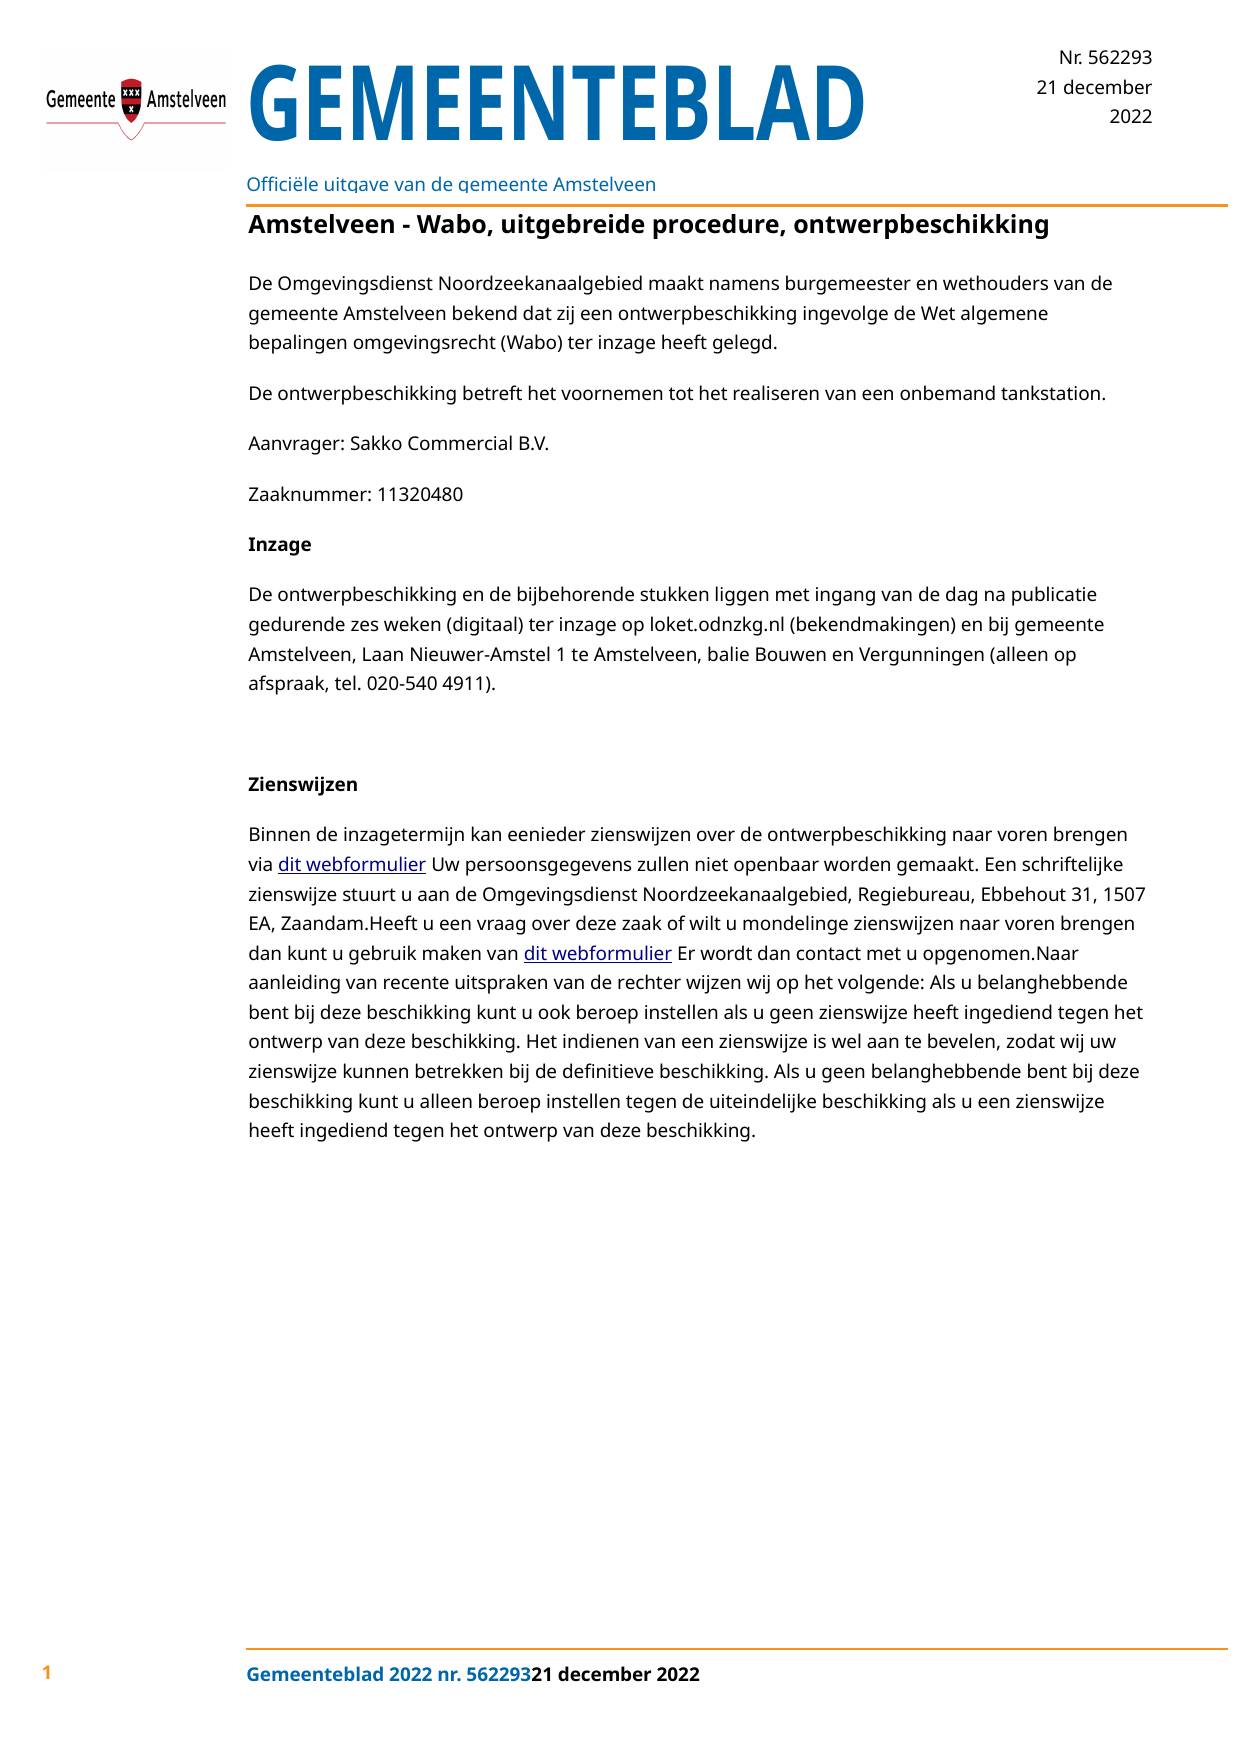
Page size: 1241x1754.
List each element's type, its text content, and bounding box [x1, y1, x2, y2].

text Amstelveen - Wabo, uitgebreide procedure, ontwerpbeschikking [248, 207, 1152, 241]
text Zaaknummer: 11320480 [248, 481, 1152, 506]
text Aanvrager: Sakko Commercial B.V. [248, 430, 1152, 456]
text Binnen de inzagetermijn kan eenieder zienswijzen over de ontwerpbeschikking naar voren brengen via dit webformulier Uw persoonsgegevens zullen niet openbaar worden gemaakt. Een schriftelijke zienswijze stuurt u aan de Omgevingsdienst Noordzeekanaalgebied, Regiebureau, Ebbehout 31, 1507 EA, Zaandam.Heeft u een vraag over deze zaak of wilt u mondelinge zienswijzen naar voren brengen dan kunt u gebruik maken van dit webformulier Er wordt dan contact met u opgenomen.Naar aanleiding van recente uitspraken van de rechter wijzen wij op het volgende: Als u belanghebbende bent bij deze beschikking kunt u ook beroep instellen als u geen zienswijze heeft ingediend tegen het ontwerp van deze beschikking. Het indienen van een zienswijze is wel aan te bevelen, zodat wij uw zienswijze kunnen betrekken bij de definitieve beschikking. Als u geen belanghebbende bent bij deze beschikking kunt u alleen beroep instellen tegen de uiteindelijke beschikking als u een zienswijze heeft ingediend tegen het ontwerp van deze beschikking. [248, 822, 1152, 1143]
text Inzage [248, 531, 1152, 557]
text De ontwerpbeschikking betreft het voornemen tot het realiseren van een onbemand tankstation. [248, 380, 1152, 406]
text De Omgevingsdienst Noordzeekanaalgebied maakt namens burgemeester en wethouders van de gemeente Amstelveen bekend dat zij een ontwerpbeschikking ingevolge de Wet algemene bepalingen omgevingsrecht (Wabo) ter inzage heeft gelegd. [248, 270, 1152, 355]
text De ontwerpbeschikking en de bijbehorende stukken liggen met ingang van de dag na publicatie gedurende zes weken (digitaal) ter inzage op loket.odnzkg.nl (bekendmakingen) en bij gemeente Amstelveen, Laan Nieuwer-Amstel 1 te Amstelveen, balie Bouwen en Vergunningen (alleen op afspraak, tel. 020-540 4911). [248, 582, 1152, 696]
text Zienswijzen [248, 771, 1152, 797]
picture [41, 47, 231, 172]
